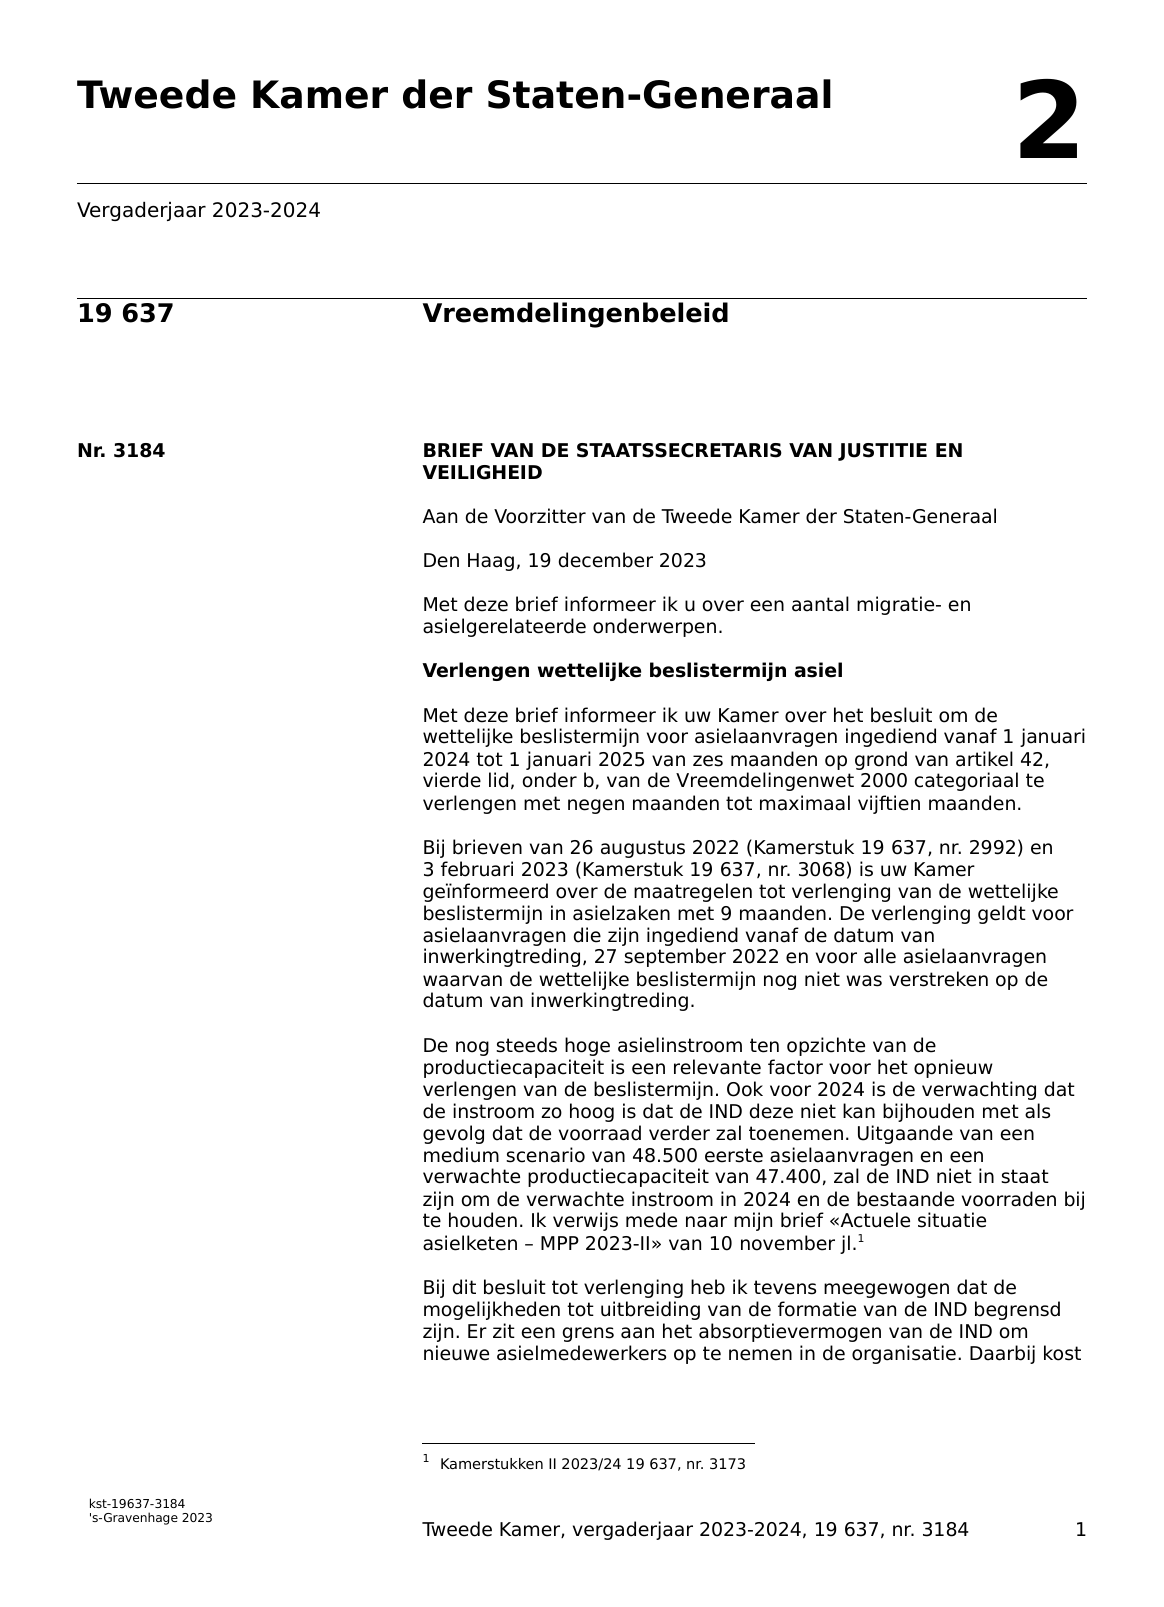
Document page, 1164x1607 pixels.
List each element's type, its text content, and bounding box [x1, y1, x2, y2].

text Met deze brief informeer ik uw Kamer over het besluit om de wettelijke beslistermijn voor asielaanvragen ingediend vanaf 1 januari 2024 tot 1 januari 2025 van zes maanden op grond van artikel 42, vierde lid, onder b, van de Vreemdelingenwet 2000 categoriaal te verlengen met negen maanden tot maximaal vijftien maanden. [422, 704, 1087, 814]
table_header Tweede Kamer der Staten-Generaal [77, 59, 886, 183]
text Den Haag, 19 december 2023 [422, 550, 1087, 572]
text kst-19637-3184 [88, 1497, 323, 1511]
subtitle 19 637 Vreemdelingenbeleid [77, 299, 1087, 329]
subtitle Verlengen wettelijke beslistermijn asiel [422, 660, 1087, 682]
table_header 2 [886, 59, 1087, 183]
text Met deze brief informeer ik u over een aantal migratie- en asielgerelateerde onderwerpen. [422, 594, 1087, 638]
text Bij dit besluit tot verlenging heb ik tevens meegewogen dat de mogelijkheden tot uitbreiding van de formatie van de IND begrensd zijn. Er zit een grens aan het absorptievermogen van de IND om nieuwe asielmedewerkers op te nemen in de organisatie. Daarbij kost [422, 1277, 1087, 1364]
text 's-Gravenhage 2023 [88, 1511, 323, 1525]
subtitle Nr. 3184 BRIEF VAN DE STAATSSECRETARIS VAN JUSTITIE EN VEILIGHEID [77, 440, 1087, 484]
text Aan de Voorzitter van de Tweede Kamer der Staten-Generaal [422, 506, 1087, 528]
text Bij brieven van 26 augustus 2022 (Kamerstuk 19 637, nr. 2992) en 3 februari 2023 (Kamerstuk 19 637, nr. 3068) is uw Kamer geïnformeerd over de maatregelen tot verlenging van de wettelijke beslistermijn in asielzaken met 9 maanden. De verlenging geldt voor asielaanvragen die zijn ingediend vanaf de datum van inwerkingtreding, 27 september 2022 en voor alle asielaanvragen waarvan de wettelijke beslistermijn nog niet was verstreken op de datum van inwerkingtreding. [422, 837, 1087, 1012]
text Kamerstukken II 2023/24 19 637, nr. 3173 [422, 1452, 1087, 1474]
text De nog steeds hoge asielinstroom ten opzichte van de productiecapaciteit is een relevante factor voor het opnieuw verlengen van de beslistermijn. Ook voor 2024 is de verwachting dat de instroom zo hoog is dat de IND deze niet kan bijhouden met als gevolg dat de voorraad verder zal toenemen. Uitgaande van een medium scenario van 48.500 eerste asielaanvragen en een verwachte productiecapaciteit van 47.400, zal de IND niet in staat zijn om de verwachte instroom in 2024 en de bestaande voorraden bij te houden. Ik verwijs mede naar mijn brief «Actuele situatie asielketen – MPP 2023-II» van 10 november jl. [422, 1034, 1087, 1254]
table_cell Vergaderjaar 2023-2024 [77, 184, 1087, 298]
